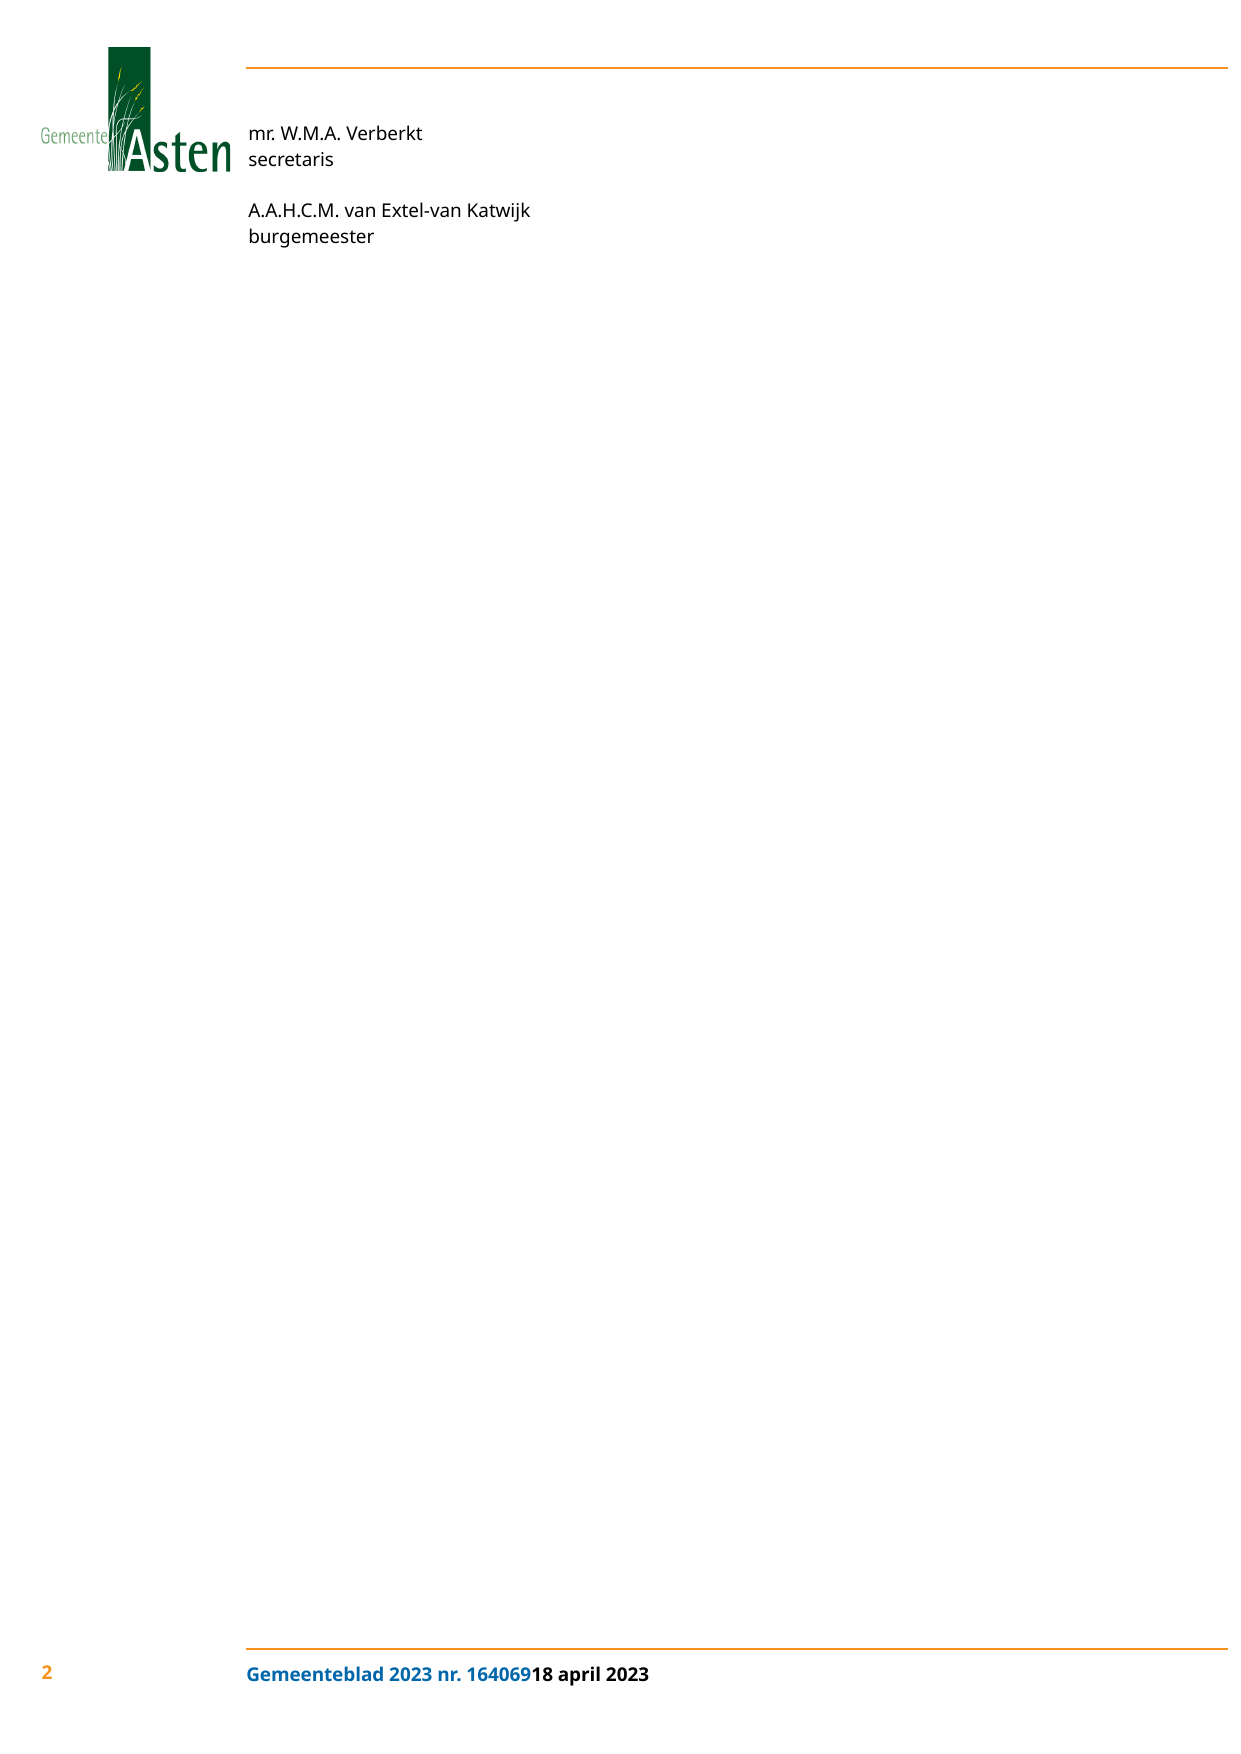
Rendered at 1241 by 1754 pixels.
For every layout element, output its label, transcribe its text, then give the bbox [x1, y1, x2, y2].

text burgemeester [248, 223, 1152, 249]
text mr. W.M.A. Verberkt [248, 121, 1152, 146]
text secretaris [248, 146, 1152, 172]
text A.A.H.C.M. van Extel-van Katwijk [248, 198, 1152, 223]
picture [41, 47, 231, 172]
